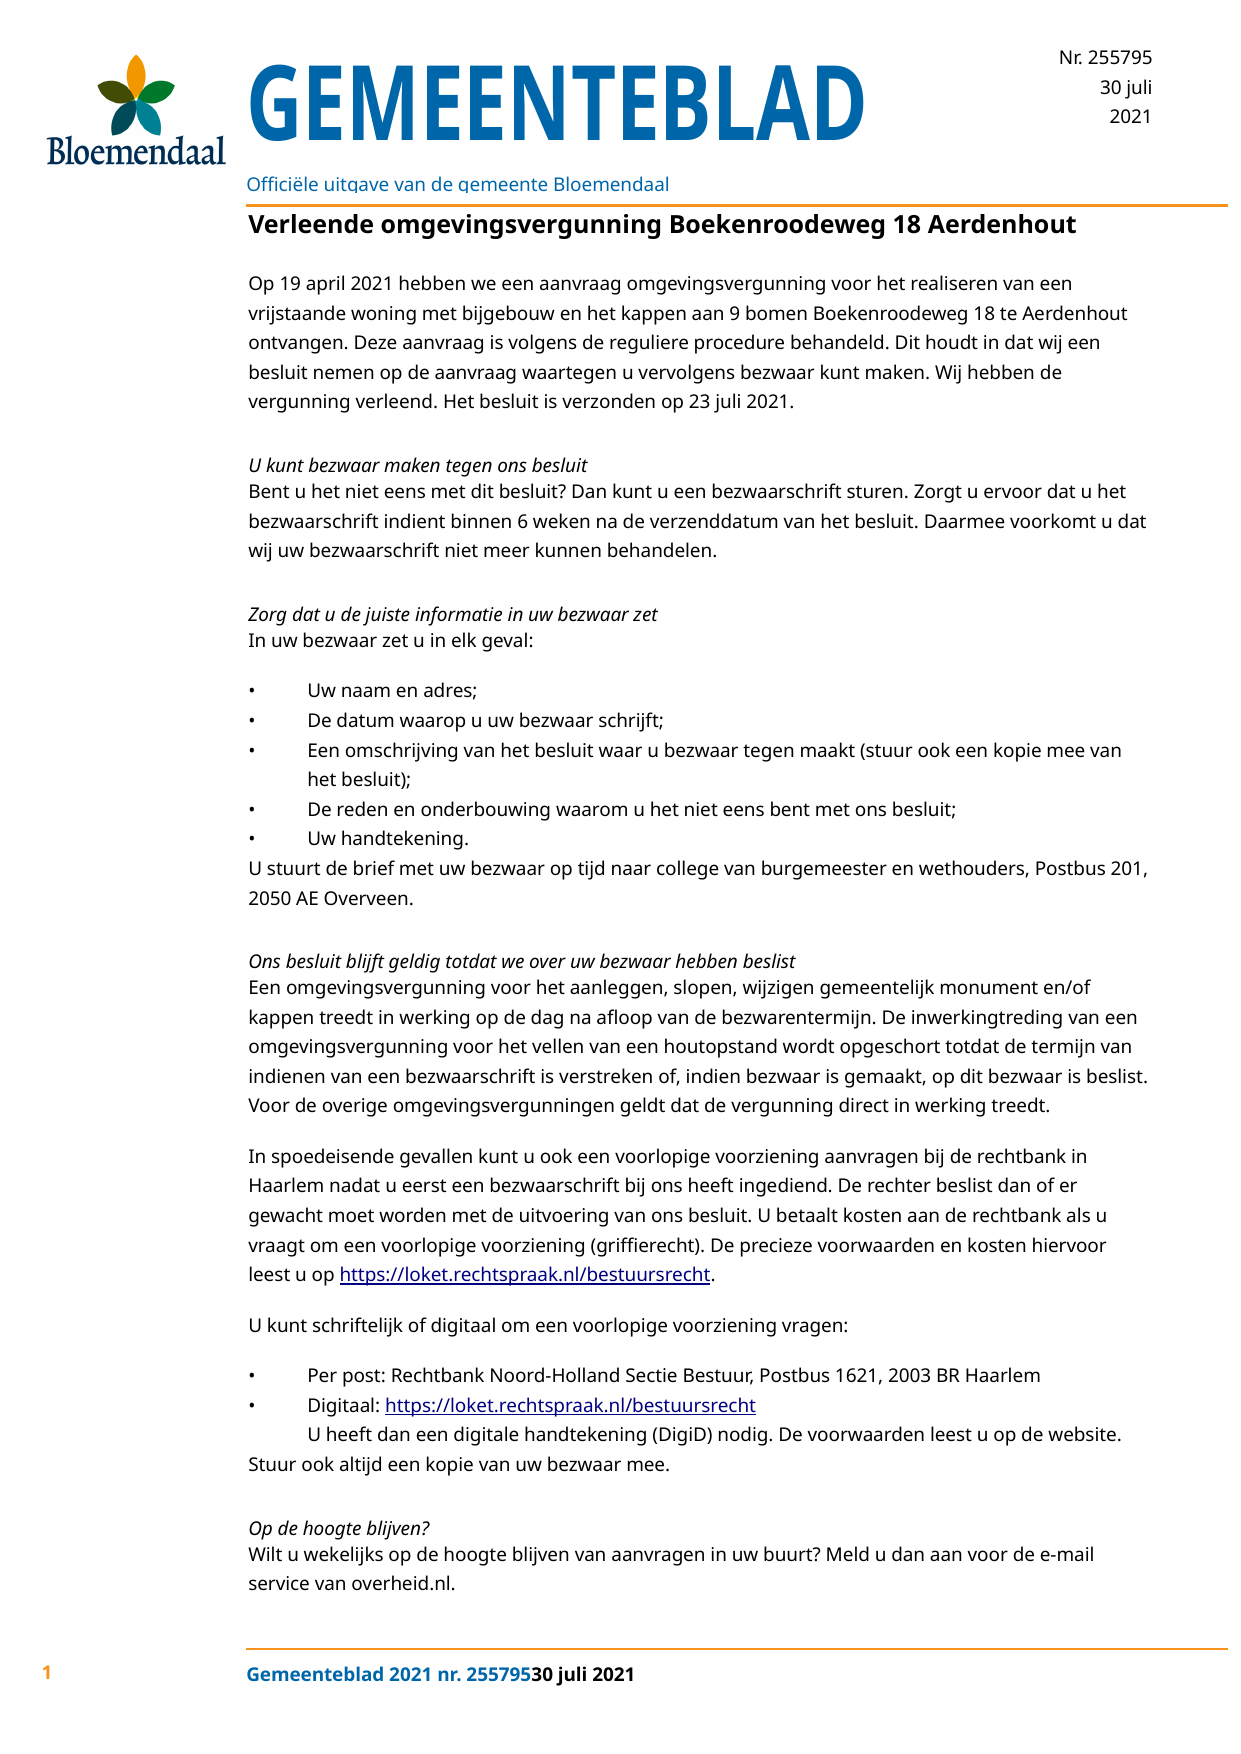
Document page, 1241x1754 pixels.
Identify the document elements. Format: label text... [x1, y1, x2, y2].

text Verleende omgevingsvergunning Boekenroodeweg 18 Aerdenhout [248, 207, 1152, 241]
list Een omschrijving van het besluit waar u bezwaar tegen maakt (stuur ook een kopie mee van het besluit); [248, 737, 1152, 792]
text Stuur ook altijd een kopie van uw bezwaar mee. [248, 1451, 1152, 1477]
list U heeft dan een digitale handtekening (DigiD) nodig. De voorwaarden leest u op de website. [248, 1421, 1152, 1447]
text Ons besluit blijft geldig totdat we over uw bezwaar hebben beslist [248, 949, 1152, 974]
text U kunt bezwaar maken tegen ons besluit [248, 453, 1152, 478]
text In uw bezwaar zet u in elk geval: [248, 627, 1152, 653]
list Uw handtekening. [248, 826, 1152, 851]
text Bent u het niet eens met dit besluit? Dan kunt u een bezwaarschrift sturen. Zorgt u ervoor dat u het bezwaarschrift indient binnen 6 weken na de verzenddatum van het besluit. Daarmee voorkomt u dat wij uw bezwaarschrift niet meer kunnen behandelen. [248, 478, 1152, 563]
text Een omgevingsvergunning voor het aanleggen, slopen, wijzigen gemeentelijk monument en/of kappen treedt in werking op de dag na afloop van de bezwarentermijn. De inwerkingtreding van een omgevingsvergunning voor het vellen van een houtopstand wordt opgeschort totdat de termijn van indienen van een bezwaarschrift is verstreken of, indien bezwaar is gemaakt, op dit bezwaar is beslist. Voor de overige omgevingsvergunningen geldt dat de vergunning direct in werking treedt. [248, 974, 1152, 1118]
text Op 19 april 2021 hebben we een aanvraag omgevingsvergunning voor het realiseren van een vrijstaande woning met bijgebouw en het kappen aan 9 bomen Boekenroodeweg 18 te Aerdenhout ontvangen. Deze aanvraag is volgens de reguliere procedure behandeld. Dit houdt in dat wij een besluit nemen op de aanvraag waartegen u vervolgens bezwaar kunt maken. Wij hebben de vergunning verleend. Het besluit is verzonden op 23 juli 2021. [248, 270, 1152, 414]
text Op de hoogte blijven? [248, 1515, 1152, 1541]
text U stuurt de brief met uw bezwaar op tijd naar college van burgemeester en wethouders, Postbus 201, 2050 AE Overveen. [248, 855, 1152, 910]
list Uw naam en adres; [248, 678, 1152, 703]
list De reden en onderbouwing waarom u het niet eens bent met ons besluit; [248, 796, 1152, 822]
text U kunt schriftelijk of digitaal om een voorlopige voorziening vragen: [248, 1312, 1152, 1338]
text Wilt u wekelijks op de hoogte blijven van aanvragen in uw buurt? Meld u dan aan voor de e-mail service van overheid.nl. [248, 1541, 1152, 1596]
list Digitaal: https://loket.rechtspraak.nl/bestuursrecht [248, 1392, 1152, 1418]
list De datum waarop u uw bezwaar schrijft; [248, 707, 1152, 733]
list Per post: Rechtbank Noord-Holland Sectie Bestuur, Postbus 1621, 2003 BR Haarlem [248, 1362, 1152, 1388]
picture [41, 47, 231, 172]
text In spoedeisende gevallen kunt u ook een voorlopige voorziening aanvragen bij de rechtbank in Haarlem nadat u eerst een bezwaarschrift bij ons heeft ingediend. De rechter beslist dan of er gewacht moet worden met de uitvoering van ons besluit. U betaalt kosten aan de rechtbank als u vraagt om een voorlopige voorziening (griffierecht). De precieze voorwaarden en kosten hiervoor leest u op https://loket.rechtspraak.nl/bestuursrecht. [248, 1143, 1152, 1287]
text Zorg dat u de juiste informatie in uw bezwaar zet [248, 601, 1152, 627]
